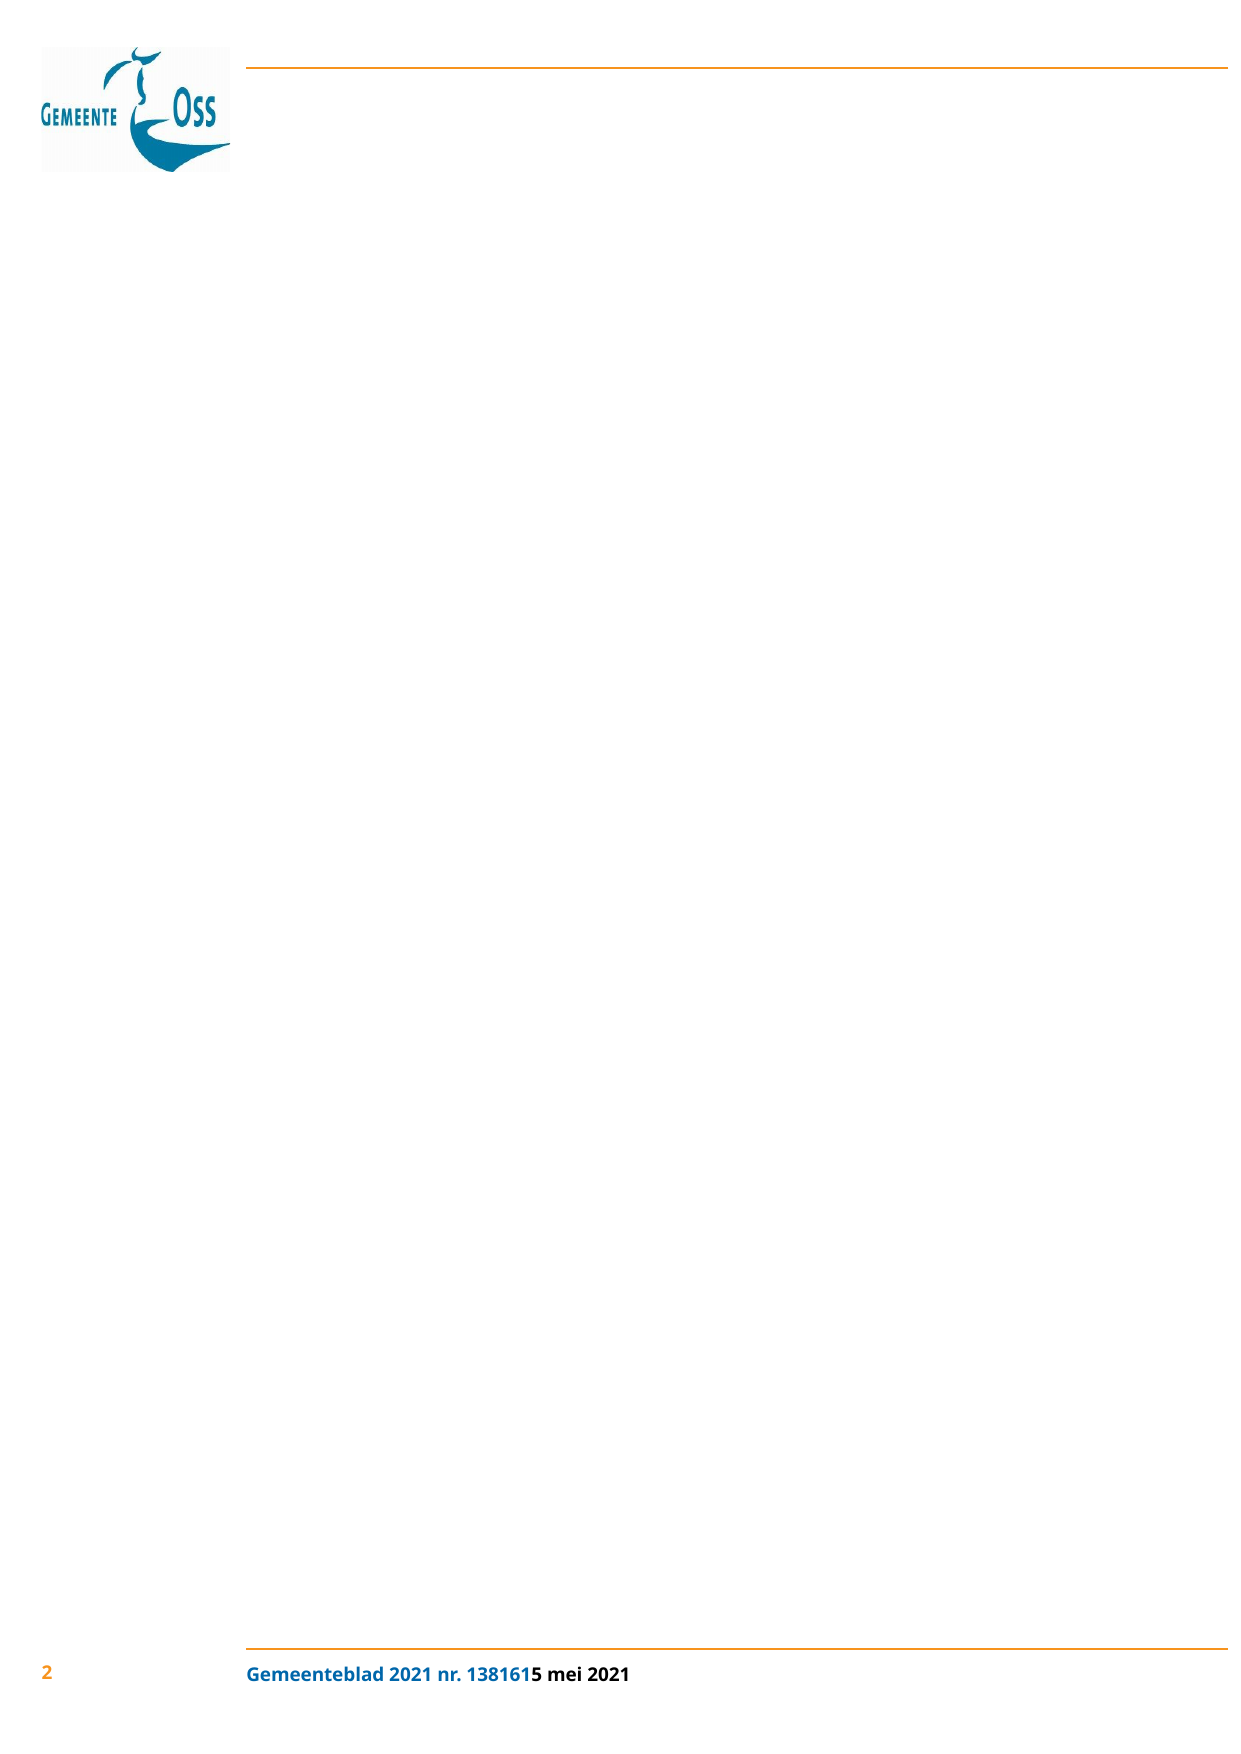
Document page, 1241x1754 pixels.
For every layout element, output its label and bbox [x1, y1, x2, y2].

picture [41, 47, 231, 172]
